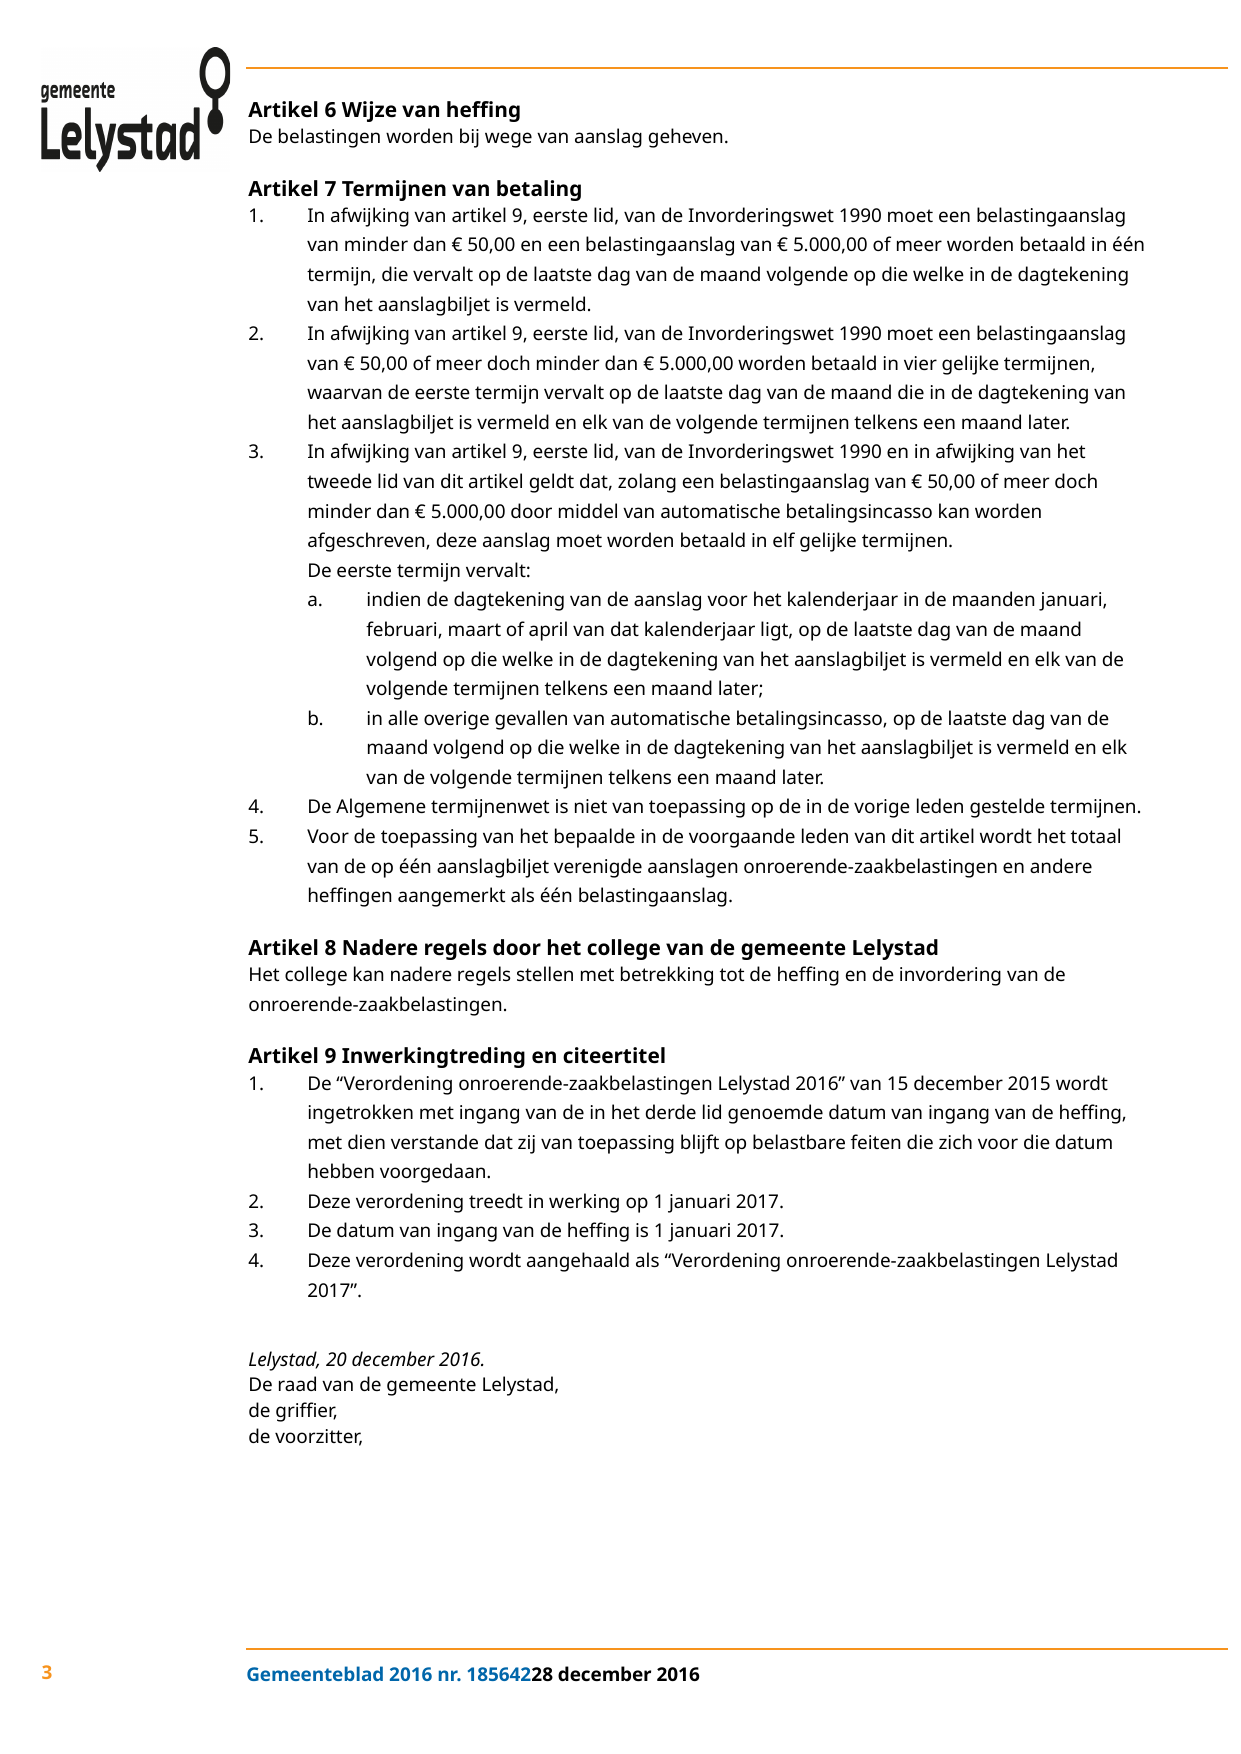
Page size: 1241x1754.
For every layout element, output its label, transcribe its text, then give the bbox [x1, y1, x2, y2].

text Artikel 8 Nadere regels door het college van de gemeente Lelystad [248, 933, 1152, 961]
text Lelystad, 20 december 2016. [248, 1346, 1152, 1371]
list De eerste termijn vervalt: [248, 557, 1152, 583]
list Deze verordening treedt in werking op 1 januari 2017. [248, 1188, 1152, 1214]
list De datum van ingang van de heffing is 1 januari 2017. [248, 1218, 1152, 1243]
text de griffier, [248, 1397, 1152, 1423]
list De “Verordening onroerende-zaakbelastingen Lelystad 2016” van 15 december 2015 wordt ingetrokken met ingang van de in het derde lid genoemde datum van ingang van de heffing, met dien verstande dat zij van toepassing blijft op belastbare feiten die zich voor die datum hebben voorgedaan. [248, 1070, 1152, 1184]
list In afwijking van artikel 9, eerste lid, van de Invorderingswet 1990 moet een belastingaanslag van minder dan € 50,00 en een belastingaanslag van € 5.000,00 of meer worden betaald in één termijn, die vervalt op de laatste dag van de maand volgende op die welke in de dagtekening van het aanslagbiljet is vermeld. [248, 202, 1152, 317]
text De belastingen worden bij wege van aanslag geheven. [248, 123, 1152, 149]
list In afwijking van artikel 9, eerste lid, van de Invorderingswet 1990 moet een belastingaanslag van € 50,00 of meer doch minder dan € 5.000,00 worden betaald in vier gelijke termijnen, waarvan de eerste termijn vervalt op de laatste dag van de maand die in de dagtekening van het aanslagbiljet is vermeld en elk van de volgende termijnen telkens een maand later. [248, 320, 1152, 435]
list Deze verordening wordt aangehaald als “Verordening onroerende-zaakbelastingen Lelystad 2017”. [248, 1247, 1152, 1303]
list Voor de toepassing van het bepaalde in de voorgaande leden van dit artikel wordt het totaal van de op één aanslagbiljet verenigde aanslagen onroerende-zaakbelastingen en andere heffingen aangemerkt als één belastingaanslag. [248, 823, 1152, 908]
list De Algemene termijnenwet is niet van toepassing op de in de vorige leden gestelde termijnen. [248, 794, 1152, 819]
text Artikel 9 Inwerkingtreding en citeertitel [248, 1041, 1152, 1070]
text De raad van de gemeente Lelystad, [248, 1371, 1152, 1397]
list indien de dagtekening van de aanslag voor het kalenderjaar in de maanden januari, februari, maart of april van dat kalenderjaar ligt, op de laatste dag van de maand volgend op die welke in de dagtekening van het aanslagbiljet is vermeld en elk van de volgende termijnen telkens een maand later; [307, 587, 1152, 701]
text Artikel 6 Wijze van heffing [248, 95, 1152, 123]
text de voorzitter, [248, 1423, 1152, 1449]
list in alle overige gevallen van automatische betalingsincasso, op de laatste dag van de maand volgend op die welke in de dagtekening van het aanslagbiljet is vermeld en elk van de volgende termijnen telkens een maand later. [307, 705, 1152, 790]
text Artikel 7 Termijnen van betaling [248, 174, 1152, 202]
text Het college kan nadere regels stellen met betrekking tot de heffing en de invordering van de onroerende-zaakbelastingen. [248, 961, 1152, 1017]
list In afwijking van artikel 9, eerste lid, van de Invorderingswet 1990 en in afwijking van het tweede lid van dit artikel geldt dat, zolang een belastingaanslag van € 50,00 of meer doch minder dan € 5.000,00 door middel van automatische betalingsincasso kan worden afgeschreven, deze aanslag moet worden betaald in elf gelijke termijnen. [248, 439, 1152, 553]
picture [41, 47, 231, 172]
